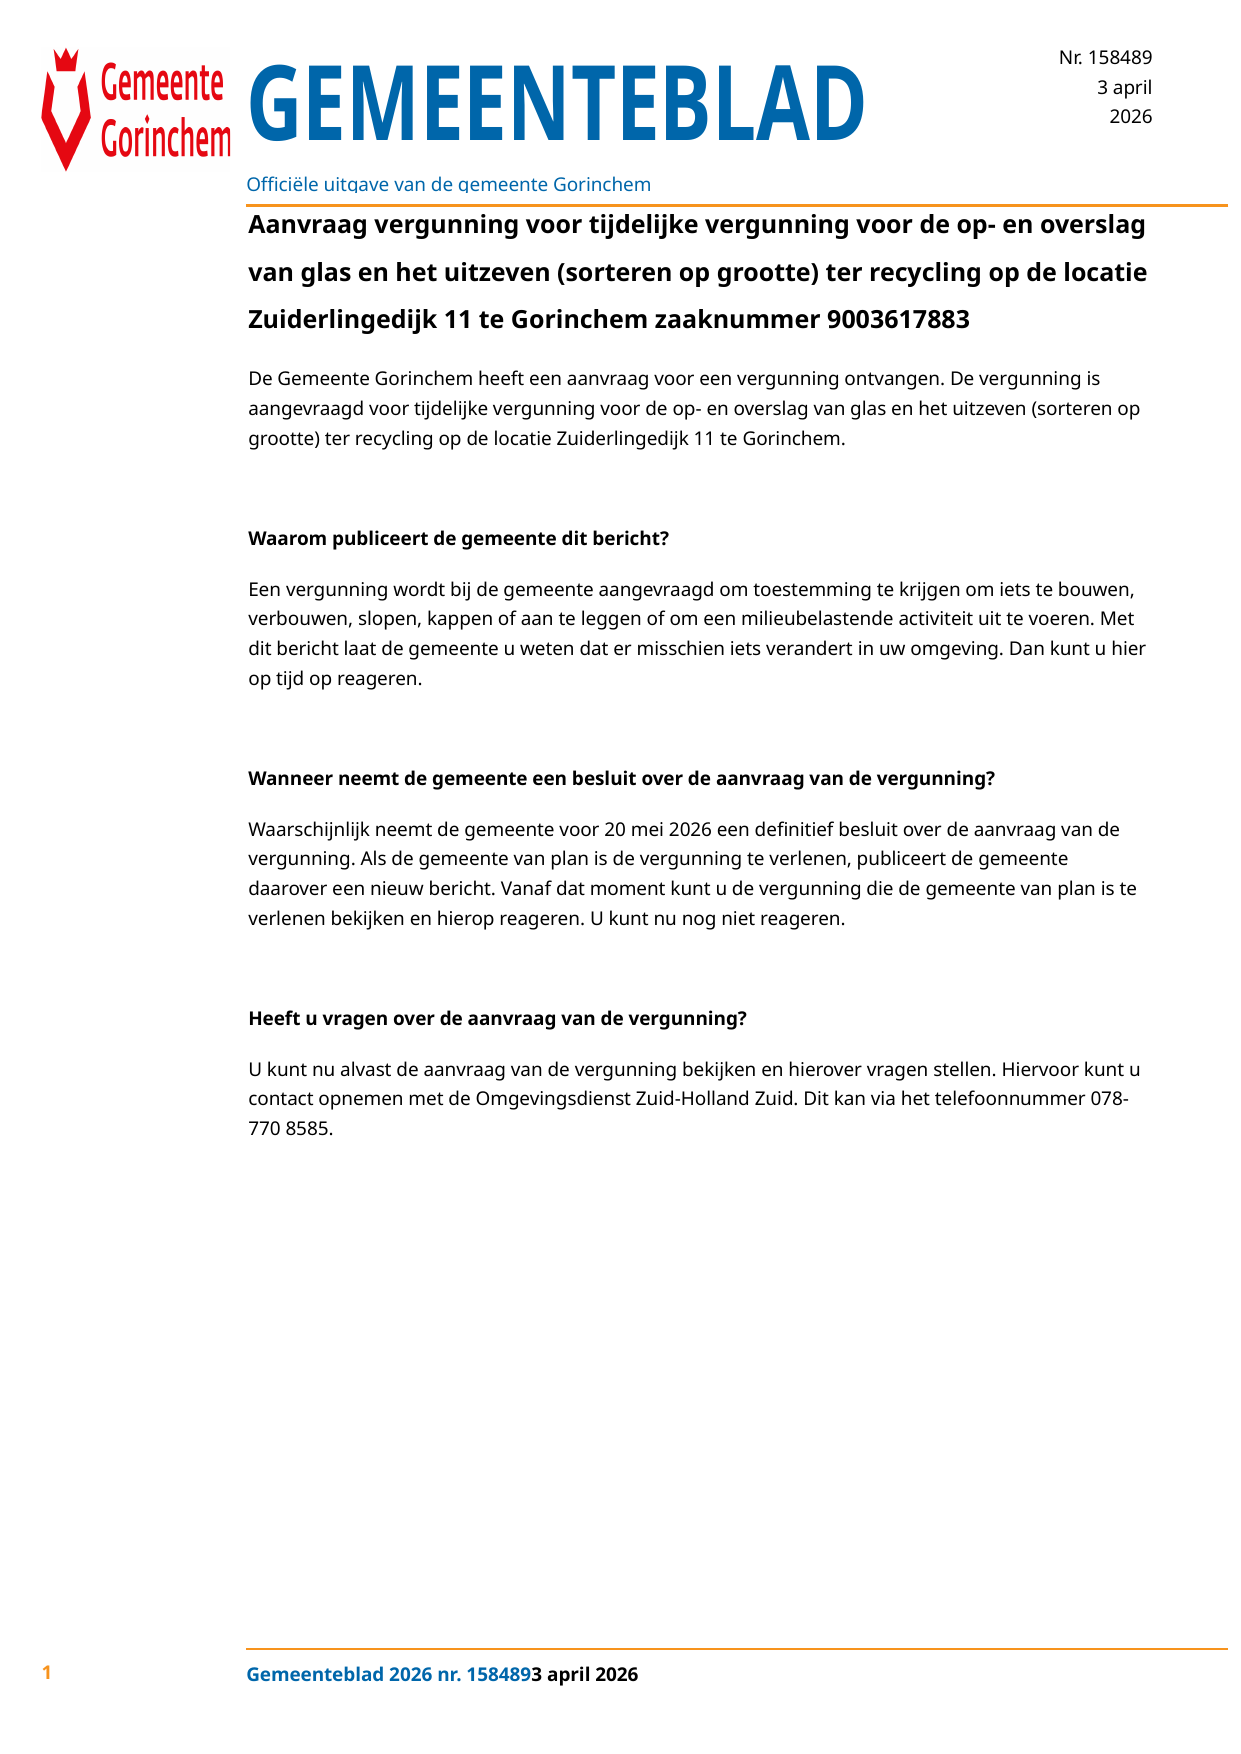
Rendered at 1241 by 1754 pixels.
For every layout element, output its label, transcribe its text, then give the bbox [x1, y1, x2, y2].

text U kunt nu alvast de aanvraag van de vergunning bekijken en hierover vragen stellen. Hiervoor kunt u contact opnemen met de Omgevingsdienst Zuid-Holland Zuid. Dit kan via het telefoonnummer 078-770 8585. [248, 1056, 1152, 1141]
text Wanneer neemt de gemeente een besluit over de aanvraag van de vergunning? [248, 766, 1152, 791]
picture [41, 47, 231, 172]
text Waarschijnlijk neemt de gemeente voor 20 mei 2026 een definitief besluit over de aanvraag van de vergunning. Als de gemeente van plan is de vergunning te verlenen, publiceert de gemeente daarover een nieuw bericht. Vanaf dat moment kunt u de vergunning die de gemeente van plan is te verlenen bekijken en hierop reageren. U kunt nu nog niet reageren. [248, 816, 1152, 930]
text De Gemeente Gorinchem heeft een aanvraag voor een vergunning ontvangen. De vergunning is aangevraagd voor tijdelijke vergunning voor de op- en overslag van glas en het uitzeven (sorteren op grootte) ter recycling op de locatie Zuiderlingedijk 11 te Gorinchem. [248, 366, 1152, 450]
text Een vergunning wordt bij de gemeente aangevraagd om toestemming te krijgen om iets te bouwen, verbouwen, slopen, kappen of aan te leggen of om een milieubelastende activiteit uit te voeren. Met dit bericht laat de gemeente u weten dat er misschien iets verandert in uw omgeving. Dan kunt u hier op tijd op reageren. [248, 576, 1152, 690]
text Waarom publiceert de gemeente dit bericht? [248, 526, 1152, 551]
text Heeft u vragen over de aanvraag van de vergunning? [248, 1006, 1152, 1031]
text Aanvraag vergunning voor tijdelijke vergunning voor de op- en overslag van glas en het uitzeven (sorteren op grootte) ter recycling op de locatie Zuiderlingedijk 11 te Gorinchem zaaknummer 9003617883 [248, 207, 1152, 336]
